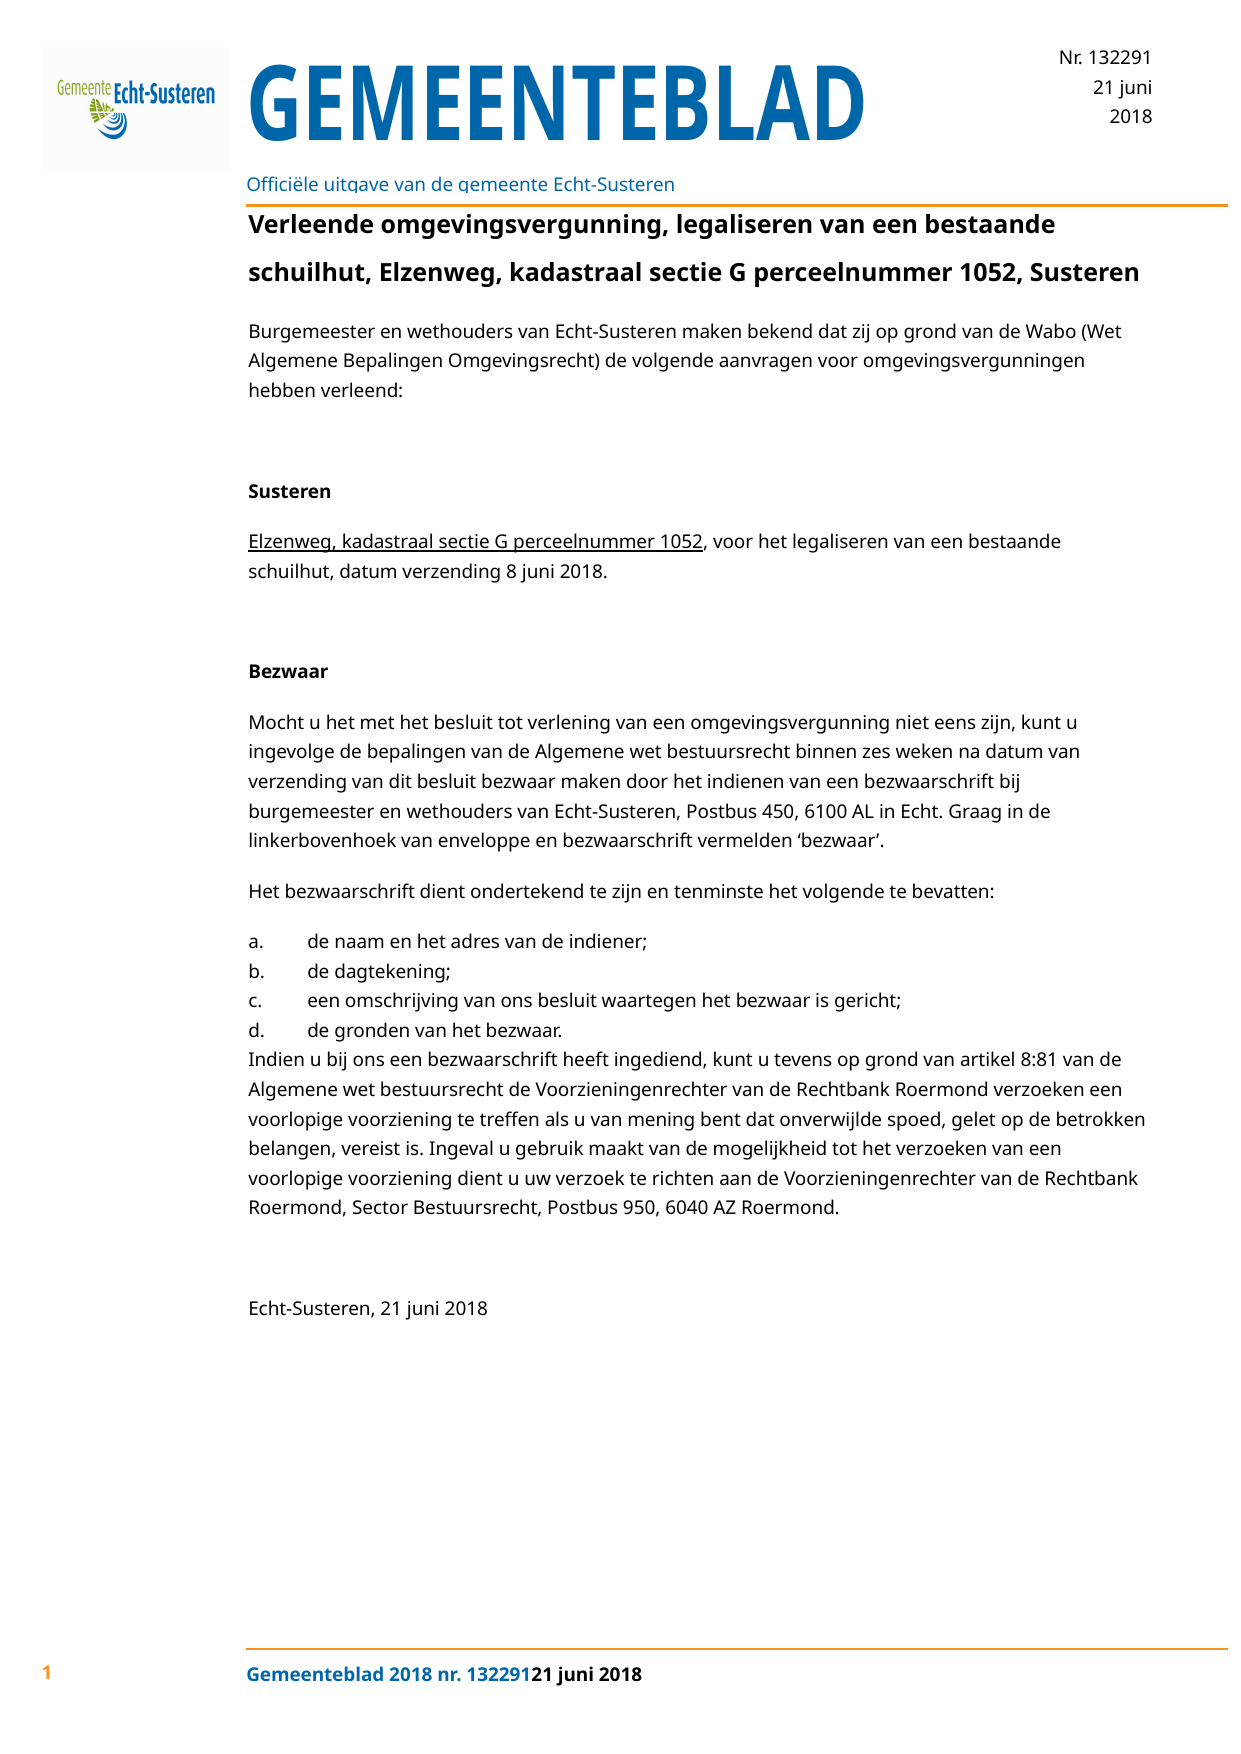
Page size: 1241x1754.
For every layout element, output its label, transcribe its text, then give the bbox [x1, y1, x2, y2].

list een omschrijving van ons besluit waartegen het bezwaar is gericht; [248, 987, 1152, 1013]
text Susteren [248, 478, 1152, 504]
text Bezwaar [248, 659, 1152, 684]
text Het bezwaarschrift dient ondertekend te zijn en tenminste het volgende te bevatten: [248, 878, 1152, 904]
list de naam en het adres van de indiener; [248, 928, 1152, 954]
list de gronden van het bezwaar. [248, 1017, 1152, 1043]
text Mocht u het met het besluit tot verlening van een omgevingsvergunning niet eens zijn, kunt u ingevolge de bepalingen van de Algemene wet bestuursrecht binnen zes weken na datum van verzending van dit besluit bezwaar maken door het indienen van een bezwaarschrift bij burgemeester en wethouders van Echt-Susteren, Postbus 450, 6100 AL in Echt. Graag in de linkerbovenhoek van enveloppe en bezwaarschrift vermelden ‘bezwaar’. [248, 709, 1152, 853]
picture [41, 47, 231, 172]
text Verleende omgevingsvergunning, legaliseren van een bestaande schuilhut, Elzenweg, kadastraal sectie G perceelnummer 1052, Susteren [248, 207, 1152, 288]
text Echt-Susteren, 21 juni 2018 [248, 1295, 1152, 1321]
text Elzenweg, kadastraal sectie G perceelnummer 1052, voor het legaliseren van een bestaande schuilhut, datum verzending 8 juni 2018. [248, 528, 1152, 584]
text Indien u bij ons een bezwaarschrift heeft ingediend, kunt u tevens op grond van artikel 8:81 van de Algemene wet bestuursrecht de Voorzieningenrechter van de Rechtbank Roermond verzoeken een voorlopige voorziening te treffen als u van mening bent dat onverwijlde spoed, gelet op de betrokken belangen, vereist is. Ingeval u gebruik maakt van de mogelijkheid tot het verzoeken van een voorlopige voorziening dient u uw verzoek te richten aan de Voorzieningenrechter van de Rechtbank Roermond, Sector Bestuursrecht, Postbus 950, 6040 AZ Roermond. [248, 1047, 1152, 1220]
text Burgemeester en wethouders van Echt-Susteren maken bekend dat zij op grond van de Wabo (Wet Algemene Bepalingen Omgevingsrecht) de volgende aanvragen voor omgevingsvergunningen hebben verleend: [248, 318, 1152, 403]
list de dagtekening; [248, 958, 1152, 984]
